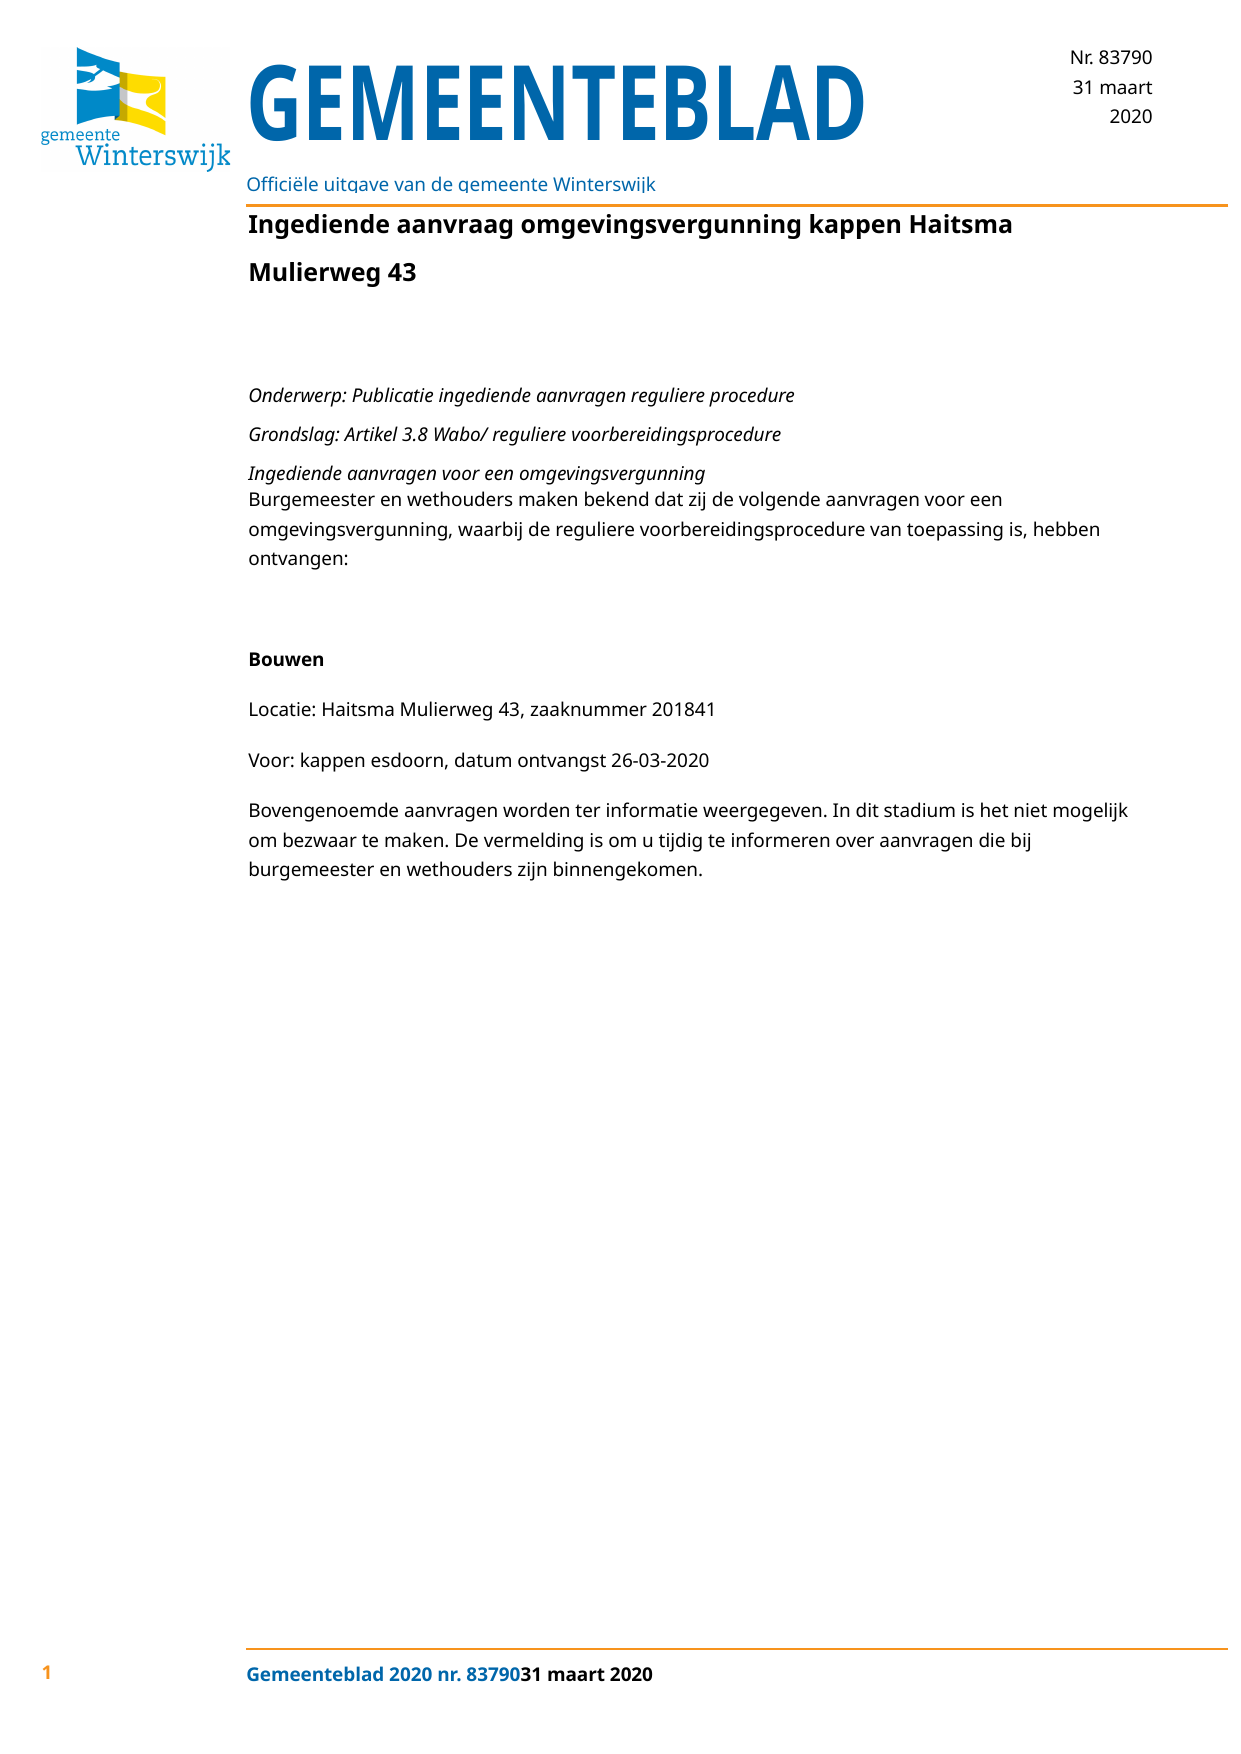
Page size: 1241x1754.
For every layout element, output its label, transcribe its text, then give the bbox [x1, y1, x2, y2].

text Voor: kappen esdoorn, datum ontvangst 26-03-2020 [248, 747, 1152, 773]
text Bouwen [248, 646, 1152, 672]
text Ingediende aanvragen voor een omgevingsvergunning [248, 460, 1152, 486]
text Grondslag: Artikel 3.8 Wabo/ reguliere voorbereidingsprocedure [248, 421, 1152, 447]
text Ingediende aanvraag omgevingsvergunning kappen Haitsma Mulierweg 43 [248, 207, 1152, 288]
picture [41, 47, 231, 172]
text Bovengenoemde aanvragen worden ter informatie weergegeven. In dit stadium is het niet mogelijk om bezwaar te maken. De vermelding is om u tijdig te informeren over aanvragen die bij burgemeester en wethouders zijn binnengekomen. [248, 797, 1152, 882]
text Onderwerp: Publicatie ingediende aanvragen reguliere procedure [248, 382, 1152, 408]
text Locatie: Haitsma Mulierweg 43, zaaknummer 201841 [248, 697, 1152, 722]
picture [225, 153, 231, 162]
text Burgemeester en wethouders maken bekend dat zij de volgende aanvragen voor een omgevingsvergunning, waarbij de reguliere voorbereidingsprocedure van toepassing is, hebben ontvangen: [248, 486, 1152, 571]
